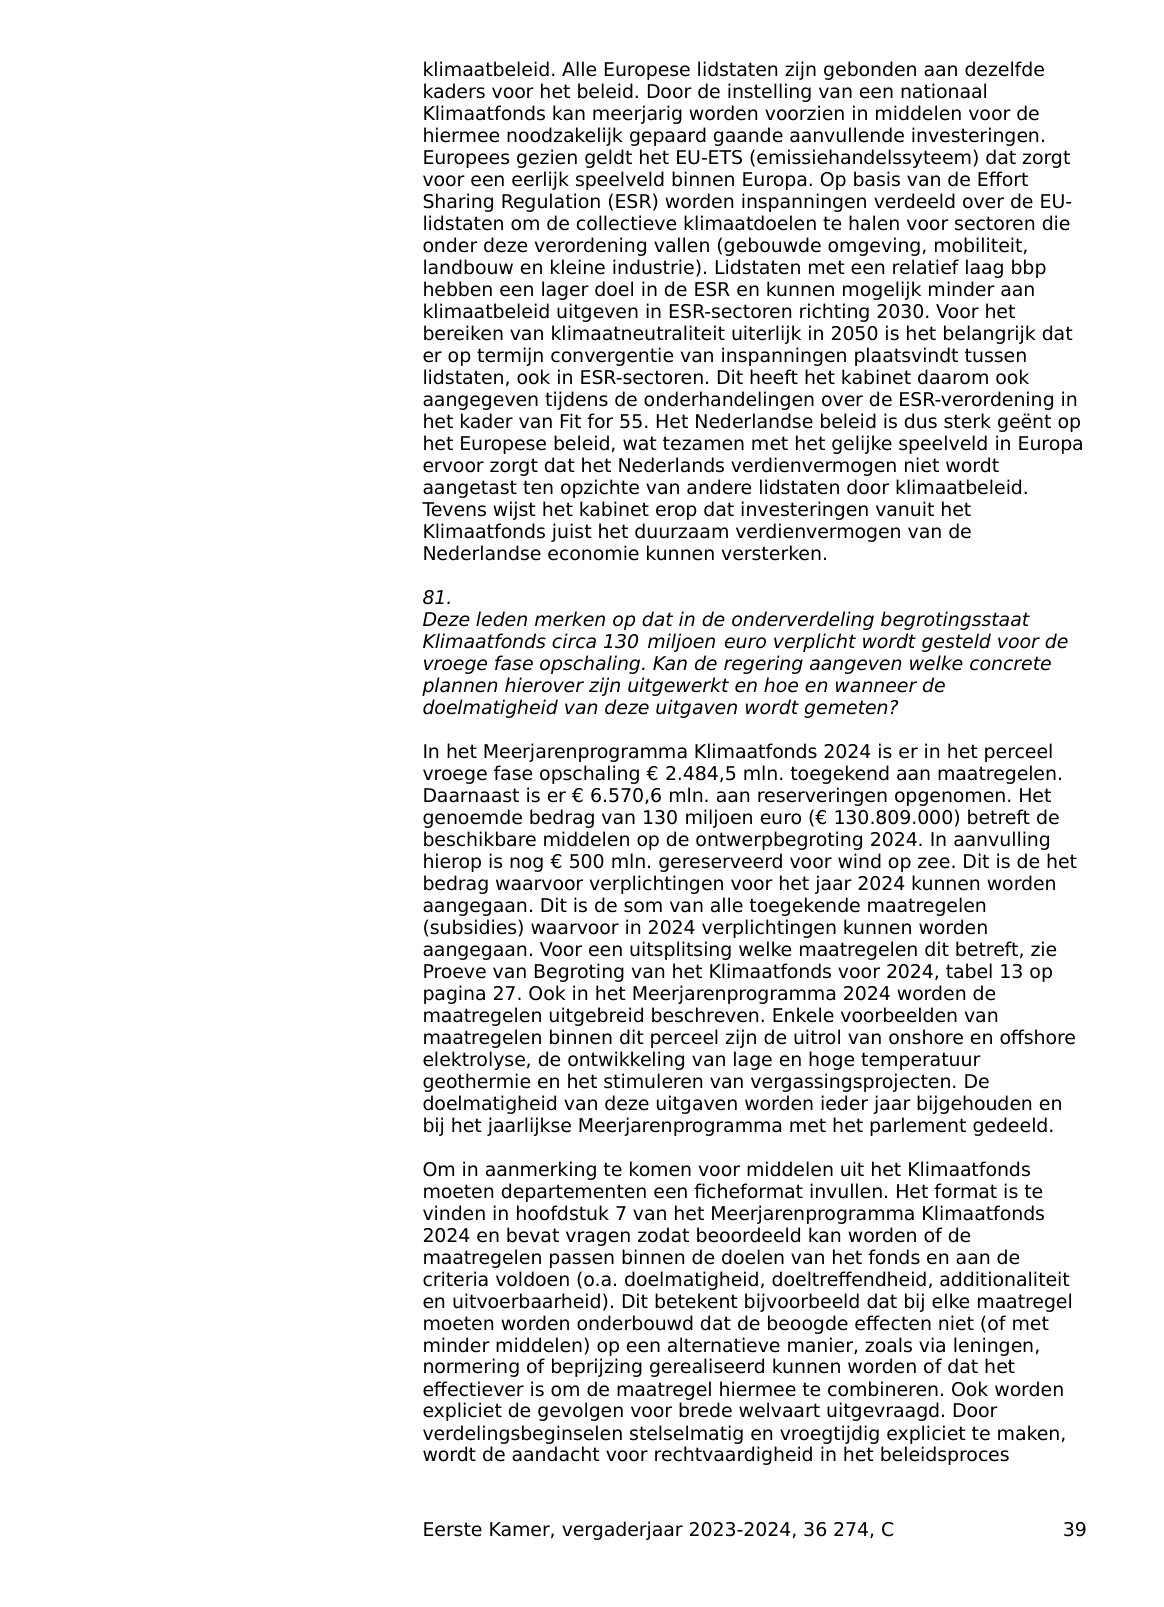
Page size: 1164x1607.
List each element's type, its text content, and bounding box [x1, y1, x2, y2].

text Om in aanmerking te komen voor middelen uit het Klimaatfonds moeten departementen een ficheformat invullen. Het format is te vinden in hoofdstuk 7 van het Meerjarenprogramma Klimaatfonds 2024 en bevat vragen zodat beoordeeld kan worden of de maatregelen passen binnen de doelen van het fonds en aan de criteria voldoen (o.a. doelmatigheid, doeltreffendheid, additionaliteit en uitvoerbaarheid). Dit betekent bijvoorbeeld dat bij elke maatregel moeten worden onderbouwd dat de beoogde effecten niet (of met minder middelen) op een alternatieve manier, zoals via leningen, normering of beprijzing gerealiseerd kunnen worden of dat het effectiever is om de maatregel hiermee te combineren. Ook worden expliciet de gevolgen voor brede welvaart uitgevraagd. Door verdelingsbeginselen stelselmatig en vroegtijdig expliciet te maken, wordt de aandacht voor rechtvaardigheid in het beleidsproces [422, 1159, 1087, 1466]
text 81. [422, 587, 1087, 609]
text Deze leden merken op dat in de onderverdeling begrotingsstaat Klimaatfonds circa 130 miljoen euro verplicht wordt gesteld voor de vroege fase opschaling. Kan de regering aangeven welke concrete plannen hierover zijn uitgewerkt en hoe en wanneer de doelmatigheid van deze uitgaven wordt gemeten? [422, 609, 1087, 719]
text In het Meerjarenprogramma Klimaatfonds 2024 is er in het perceel vroege fase opschaling € 2.484,5 mln. toegekend aan maatregelen. Daarnaast is er € 6.570,6 mln. aan reserveringen opgenomen. Het genoemde bedrag van 130 miljoen euro (€ 130.809.000) betreft de beschikbare middelen op de ontwerpbegroting 2024. In aanvulling hierop is nog € 500 mln. gereserveerd voor wind op zee. Dit is de het bedrag waarvoor verplichtingen voor het jaar 2024 kunnen worden aangegaan. Dit is de som van alle toegekende maatregelen (subsidies) waarvoor in 2024 verplichtingen kunnen worden aangegaan. Voor een uitsplitsing welke maatregelen dit betreft, zie Proeve van Begroting van het Klimaatfonds voor 2024, tabel 13 op pagina 27. Ook in het Meerjarenprogramma 2024 worden de maatregelen uitgebreid beschreven. Enkele voorbeelden van maatregelen binnen dit perceel zijn de uitrol van onshore en offshore elektrolyse, de ontwikkeling van lage en hoge temperatuur geothermie en het stimuleren van vergassingsprojecten. De doelmatigheid van deze uitgaven worden ieder jaar bijgehouden en bij het jaarlijkse Meerjarenprogramma met het parlement gedeeld. [422, 741, 1087, 1136]
text klimaatbeleid. Alle Europese lidstaten zijn gebonden aan dezelfde kaders voor het beleid. Door de instelling van een nationaal Klimaatfonds kan meerjarig worden voorzien in middelen voor de hiermee noodzakelijk gepaard gaande aanvullende investeringen. Europees gezien geldt het EU-ETS (emissiehandelssyteem) dat zorgt voor een eerlijk speelveld binnen Europa. Op basis van de Effort Sharing Regulation (ESR) worden inspanningen verdeeld over de EU-lidstaten om de collectieve klimaatdoelen te halen voor sectoren die onder deze verordening vallen (gebouwde omgeving, mobiliteit, landbouw en kleine industrie). Lidstaten met een relatief laag bbp hebben een lager doel in de ESR en kunnen mogelijk minder aan klimaatbeleid uitgeven in ESR-sectoren richting 2030. Voor het bereiken van klimaatneutraliteit uiterlijk in 2050 is het belangrijk dat er op termijn convergentie van inspanningen plaatsvindt tussen lidstaten, ook in ESR-sectoren. Dit heeft het kabinet daarom ook aangegeven tijdens de onderhandelingen over de ESR-verordening in het kader van Fit for 55. Het Nederlandse beleid is dus sterk geënt op het Europese beleid, wat tezamen met het gelijke speelveld in Europa ervoor zorgt dat het Nederlands verdienvermogen niet wordt aangetast ten opzichte van andere lidstaten door klimaatbeleid. Tevens wijst het kabinet erop dat investeringen vanuit het Klimaatfonds juist het duurzaam verdienvermogen van de Nederlandse economie kunnen versterken. [422, 59, 1087, 564]
